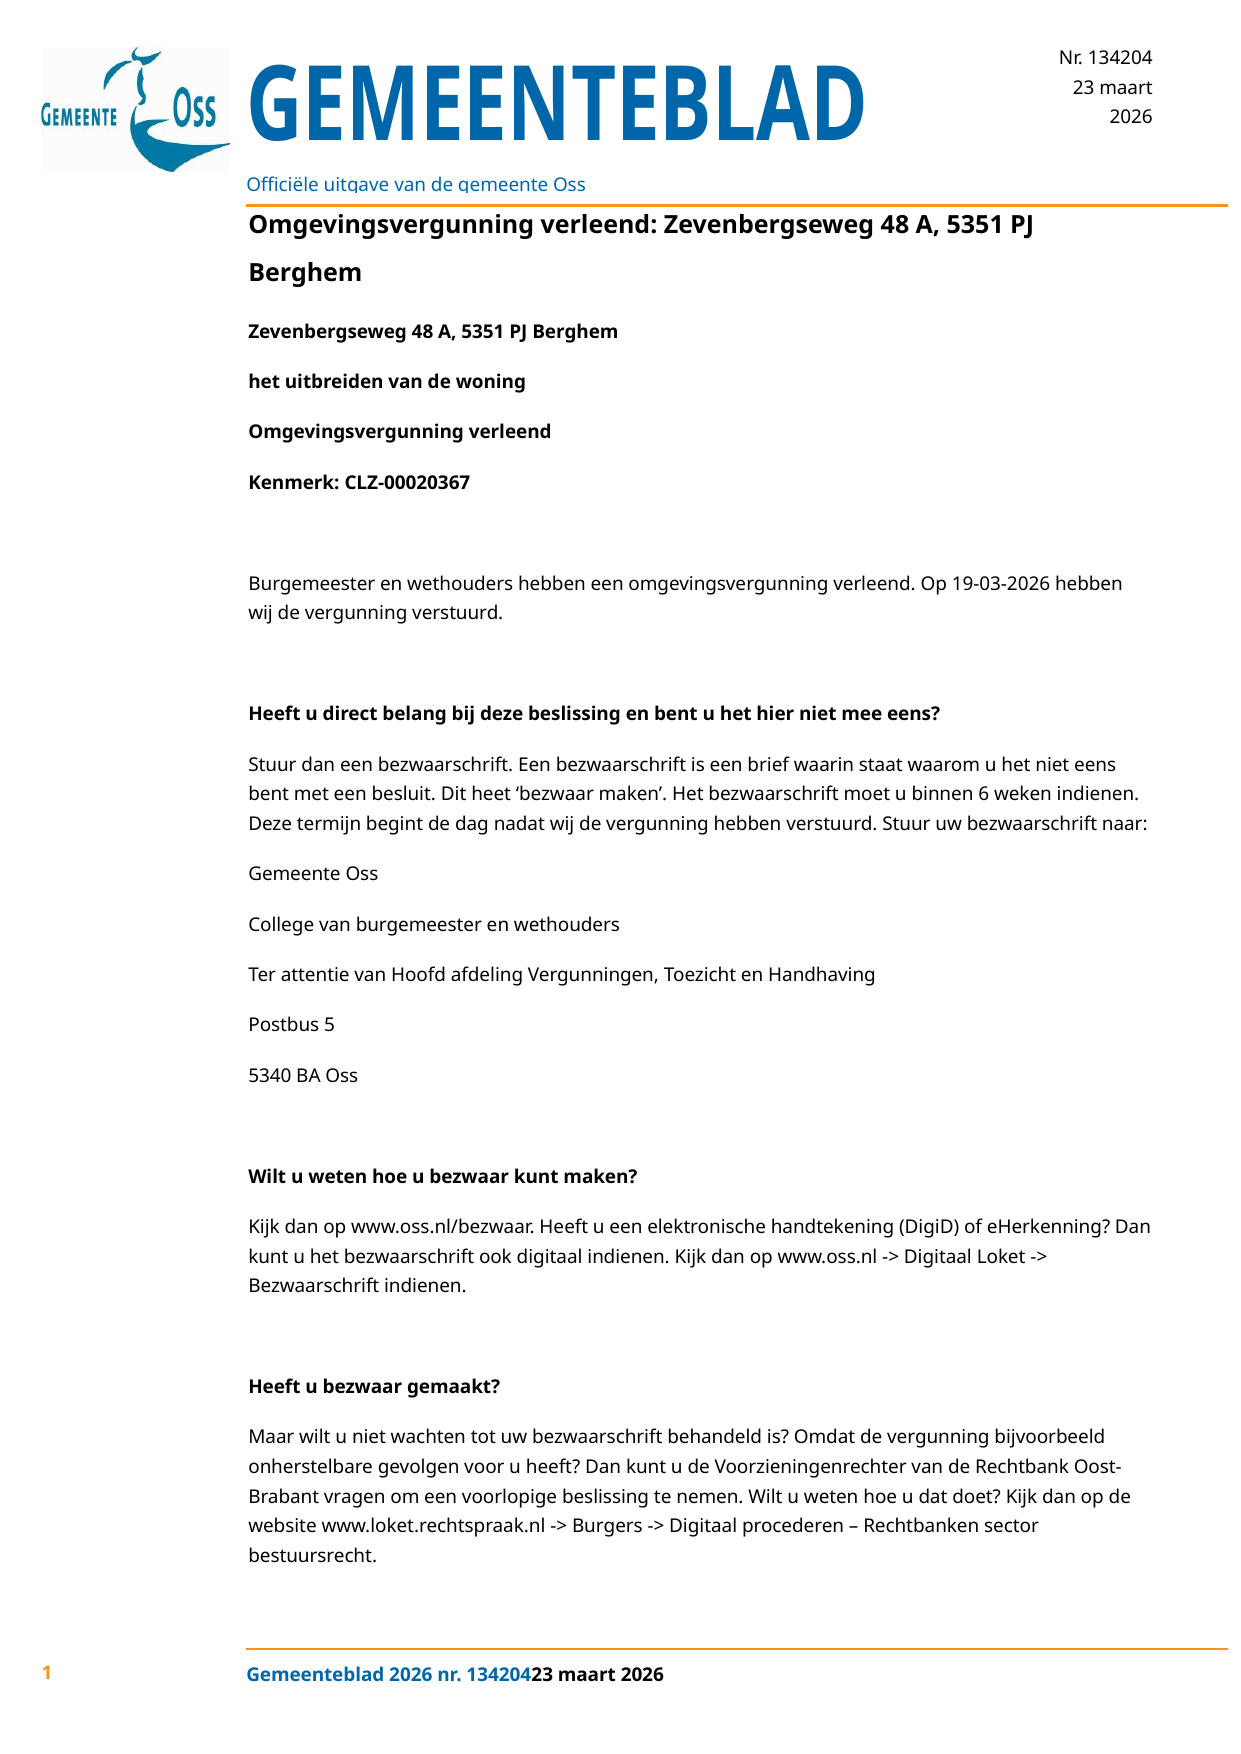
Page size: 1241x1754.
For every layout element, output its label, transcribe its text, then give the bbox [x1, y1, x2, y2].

text College van burgemeester en wethouders [248, 911, 1152, 937]
text Omgevingsvergunning verleend [248, 419, 1152, 444]
text Gemeente Oss [248, 860, 1152, 886]
picture [41, 47, 231, 172]
text Kijk dan op www.oss.nl/bezwaar. Heeft u een elektronische handtekening (DigiD) of eHerkenning? Dan kunt u het bezwaarschrift ook digitaal indienen. Kijk dan op www.oss.nl -> Digitaal Loket -> Bezwaarschrift indienen. [248, 1213, 1152, 1298]
text het uitbreiden van de woning [248, 368, 1152, 394]
text Heeft u bezwaar gemaakt? [248, 1373, 1152, 1399]
text Maar wilt u niet wachten tot uw bezwaarschrift behandeld is? Omdat de vergunning bijvoorbeeld onherstelbare gevolgen voor u heeft? Dan kunt u de Voorzieningenrechter van de Rechtbank Oost-Brabant vragen om een voorlopige beslissing te nemen. Wilt u weten hoe u dat doet? Kijk dan op de website www.loket.rechtspraak.nl -> Burgers -> Digitaal procederen – Rechtbanken sector bestuursrecht. [248, 1424, 1152, 1568]
text Heeft u direct belang bij deze beslissing en bent u het hier niet mee eens? [248, 700, 1152, 726]
text Stuur dan een bezwaarschrift. Een bezwaarschrift is een brief waarin staat waarom u het niet eens bent met een besluit. Dit heet ‘bezwaar maken’. Het bezwaarschrift moet u binnen 6 weken indienen. Deze termijn begint de dag nadat wij de vergunning hebben verstuurd. Stuur uw bezwaarschrift naar: [248, 751, 1152, 836]
text Ter attentie van Hoofd afdeling Vergunningen, Toezicht en Handhaving [248, 961, 1152, 987]
text Burgemeester en wethouders hebben een omgevingsvergunning verleend. Op 19-03-2026 hebben wij de vergunning verstuurd. [248, 570, 1152, 625]
text Zevenbergseweg 48 A, 5351 PJ Berghem [248, 318, 1152, 344]
text Wilt u weten hoe u bezwaar kunt maken? [248, 1163, 1152, 1189]
text Kenmerk: CLZ-00020367 [248, 469, 1152, 495]
text 5340 BA Oss [248, 1062, 1152, 1088]
text Omgevingsvergunning verleend: Zevenbergseweg 48 A, 5351 PJ Berghem [248, 207, 1152, 288]
text Postbus 5 [248, 1012, 1152, 1037]
